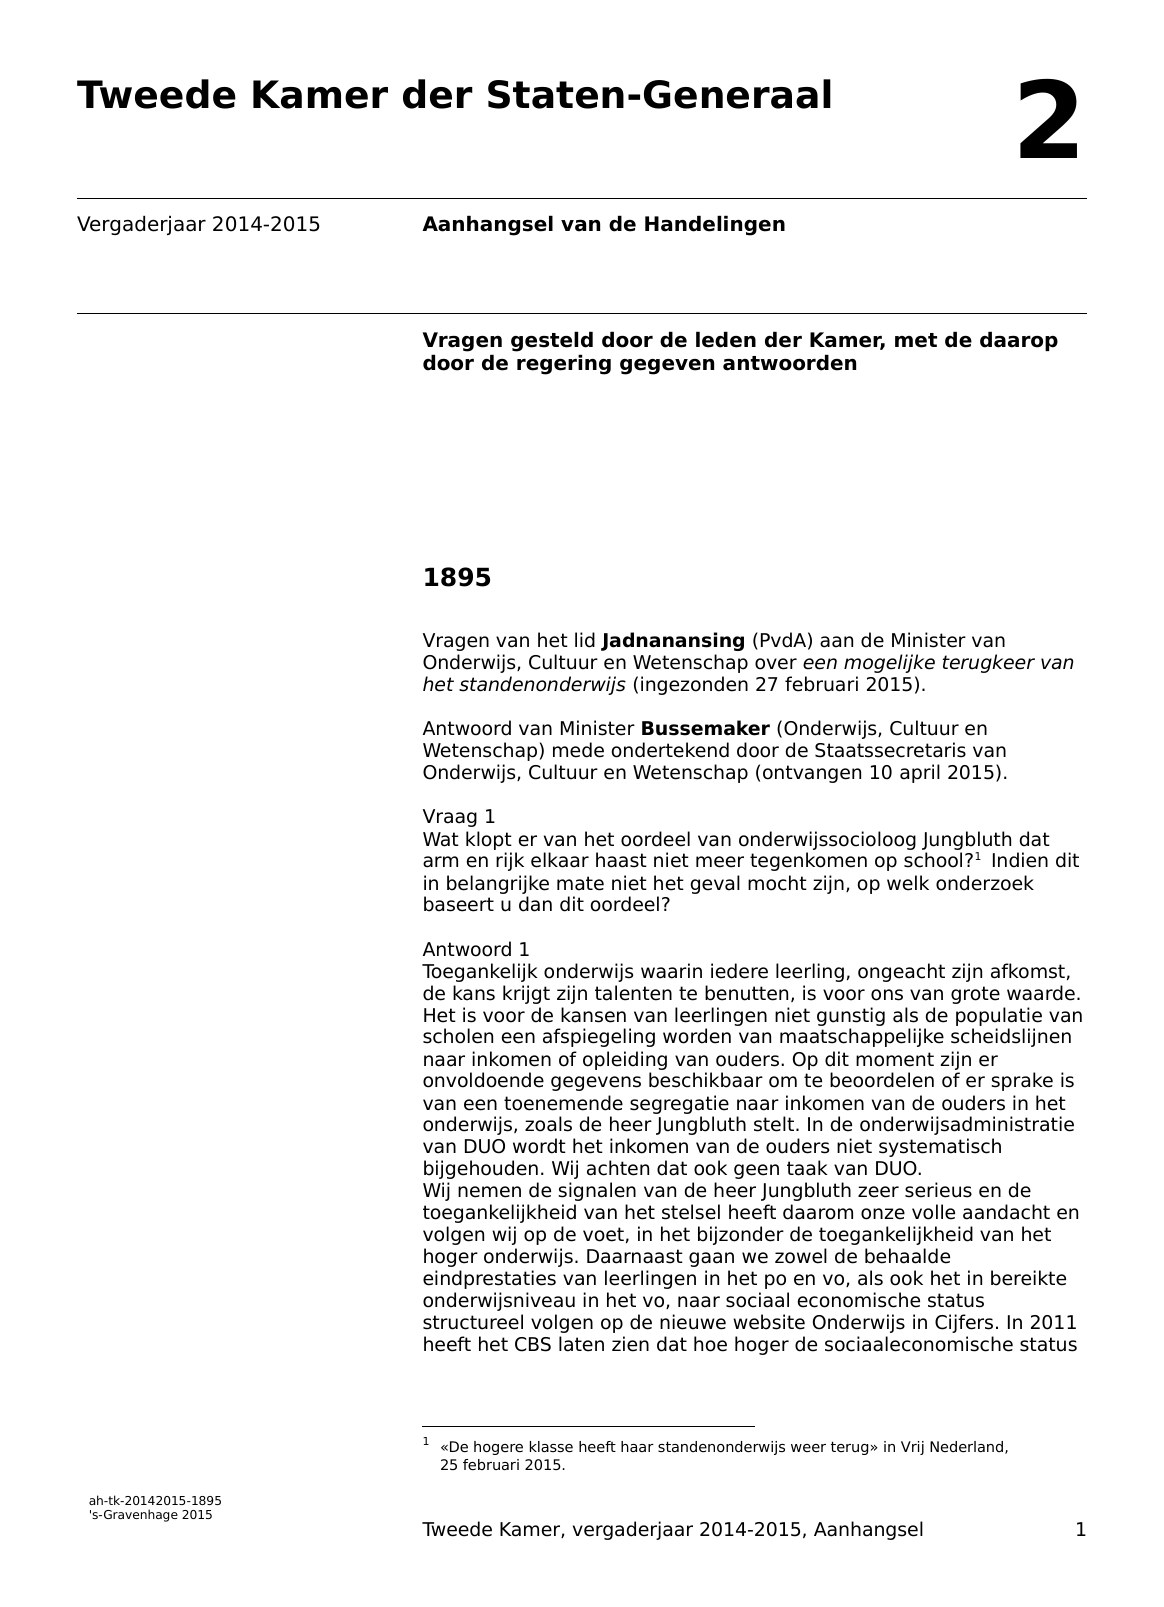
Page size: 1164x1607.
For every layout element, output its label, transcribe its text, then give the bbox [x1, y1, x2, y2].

text Vraag 1 [422, 806, 1087, 828]
table_cell [77, 314, 422, 375]
text Antwoord 1 [422, 938, 1087, 961]
table_header Tweede Kamer der Staten-Generaal [77, 59, 886, 198]
table_cell Aanhangsel van de Handelingen [422, 199, 1087, 313]
table_cell Vragen gesteld door de leden der Kamer, met de daarop door de regering gegeven antwoorden [422, 314, 1087, 375]
text Antwoord van Minister Bussemaker (Onderwijs, Cultuur en Wetenschap) mede ondertekend door de Staatssecretaris van Onderwijs, Cultuur en Wetenschap (ontvangen 10 april 2015). [422, 718, 1087, 784]
text Wat klopt er van het oordeel van onderwijssocioloog Jungbluth dat arm en rijk elkaar haast niet meer tegenkomen op school? Indien dit in belangrijke mate niet het geval mocht zijn, op welk onderzoek baseert u dan dit oordeel? [422, 828, 1087, 916]
table_header 2 [886, 59, 1087, 198]
text «De hogere klasse heeft haar standenonderwijs weer terug» in Vrij Nederland, 25 februari 2015. [422, 1435, 1087, 1474]
text 1895 [422, 563, 1087, 592]
text Wij nemen de signalen van de heer Jungbluth zeer serieus en de toegankelijkheid van het stelsel heeft daarom onze volle aandacht en volgen wij op de voet, in het bijzonder de toegankelijkheid van het hoger onderwijs. Daarnaast gaan we zowel de behaalde eindprestaties van leerlingen in het po en vo, als ook het in bereikte onderwijsniveau in het vo, naar sociaal economische status structureel volgen op de nieuwe website Onderwijs in Cijfers. In 2011 heeft het CBS laten zien dat hoe hoger de sociaaleconomische status [422, 1180, 1087, 1356]
text 's-Gravenhage 2015 [88, 1508, 323, 1522]
text Toegankelijk onderwijs waarin iedere leerling, ongeacht zijn afkomst, de kans krijgt zijn talenten te benutten, is voor ons van grote waarde. Het is voor de kansen van leerlingen niet gunstig als de populatie van scholen een afspiegeling worden van maatschappelijke scheidslijnen naar inkomen of opleiding van ouders. Op dit moment zijn er onvoldoende gegevens beschikbaar om te beoordelen of er sprake is van een toenemende segregatie naar inkomen van de ouders in het onderwijs, zoals de heer Jungbluth stelt. In de onderwijsadministratie van DUO wordt het inkomen van de ouders niet systematisch bijgehouden. Wij achten dat ook geen taak van DUO. [422, 961, 1087, 1180]
text ah-tk-20142015-1895 [88, 1494, 323, 1508]
text Vragen van het lid Jadnanansing (PvdA) aan de Minister van Onderwijs, Cultuur en Wetenschap over een mogelijke terugkeer van het standenonderwijs (ingezonden 27 februari 2015). [422, 630, 1087, 696]
table_cell Vergaderjaar 2014-2015 [77, 199, 422, 313]
